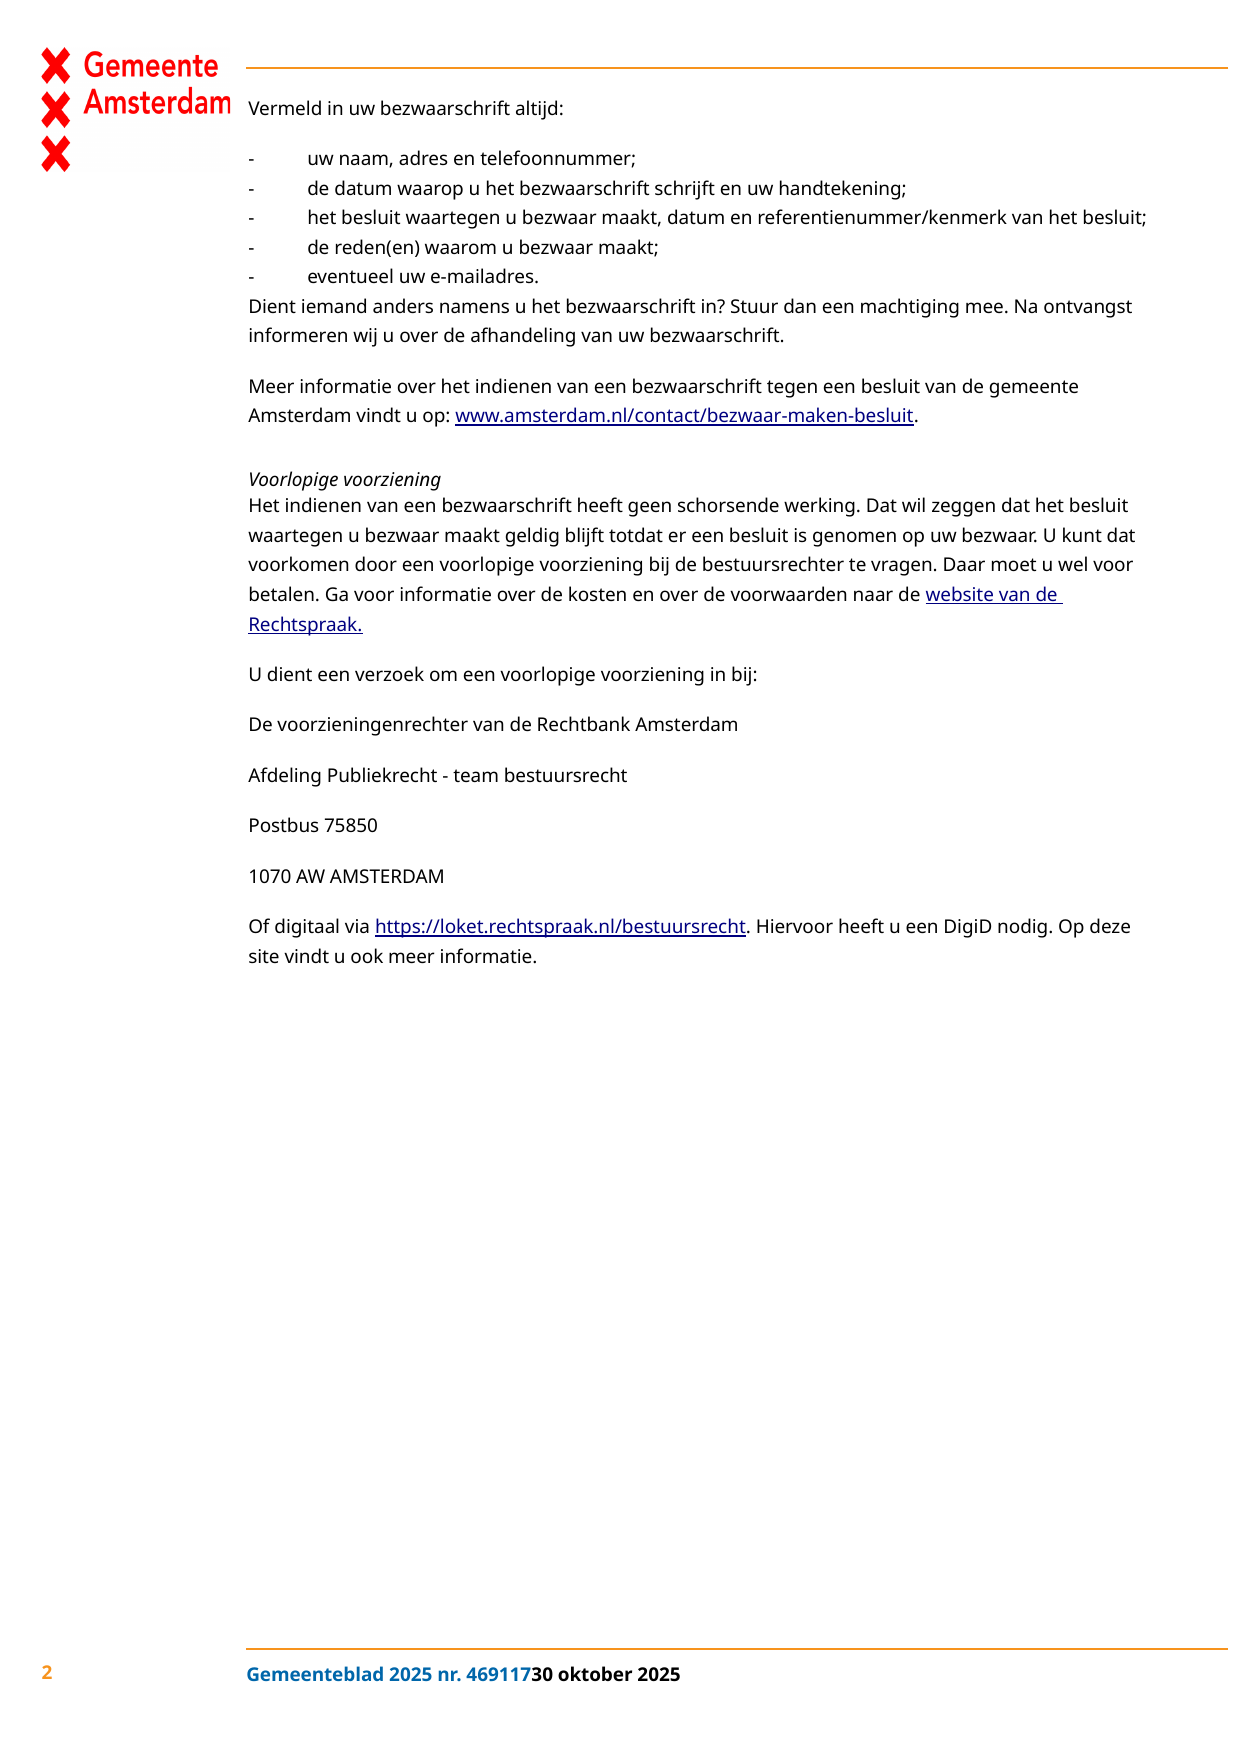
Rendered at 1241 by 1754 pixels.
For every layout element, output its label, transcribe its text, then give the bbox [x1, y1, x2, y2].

text Dient iemand anders namens u het bezwaarschrift in? Stuur dan een machtiging mee. Na ontvangst informeren wij u over de afhandeling van uw bezwaarschrift. [248, 293, 1152, 348]
text Postbus 75850 [248, 812, 1152, 838]
text Voorlopige voorziening [248, 467, 1152, 492]
list het besluit waartegen u bezwaar maakt, datum en referentienummer/kenmerk van het besluit; [248, 204, 1152, 230]
text Afdeling Publiekrecht - team bestuursrecht [248, 762, 1152, 788]
picture [41, 47, 231, 172]
list uw naam, adres en telefoonnummer; [248, 145, 1152, 171]
list de reden(en) waarom u bezwaar maakt; [248, 234, 1152, 260]
text Of digitaal via https://loket.rechtspraak.nl/bestuursrecht. Hiervoor heeft u een DigiD nodig. Op deze site vindt u ook meer informatie. [248, 913, 1152, 968]
text Het indienen van een bezwaarschrift heeft geen schorsende werking. Dat wil zeggen dat het besluit waartegen u bezwaar maakt geldig blijft totdat er een besluit is genomen op uw bezwaar. U kunt dat voorkomen door een voorlopige voorziening bij de bestuursrechter te vragen. Daar moet u wel voor betalen. Ga voor informatie over de kosten en over de voorwaarden naar de website van de Rechtspraak. [248, 492, 1152, 636]
list eventueel uw e-mailadres. [248, 263, 1152, 289]
text 1070 AW AMSTERDAM [248, 863, 1152, 888]
list de datum waarop u het bezwaarschrift schrijft en uw handtekening; [248, 175, 1152, 201]
text De voorzieningenrechter van de Rechtbank Amsterdam [248, 712, 1152, 737]
text U dient een verzoek om een voorlopige voorziening in bij: [248, 661, 1152, 687]
text Meer informatie over het indienen van een bezwaarschrift tegen een besluit van de gemeente Amsterdam vindt u op: www.amsterdam.nl/contact/bezwaar-maken-besluit. [248, 373, 1152, 428]
text Vermeld in uw bezwaarschrift altijd: [248, 95, 1152, 121]
